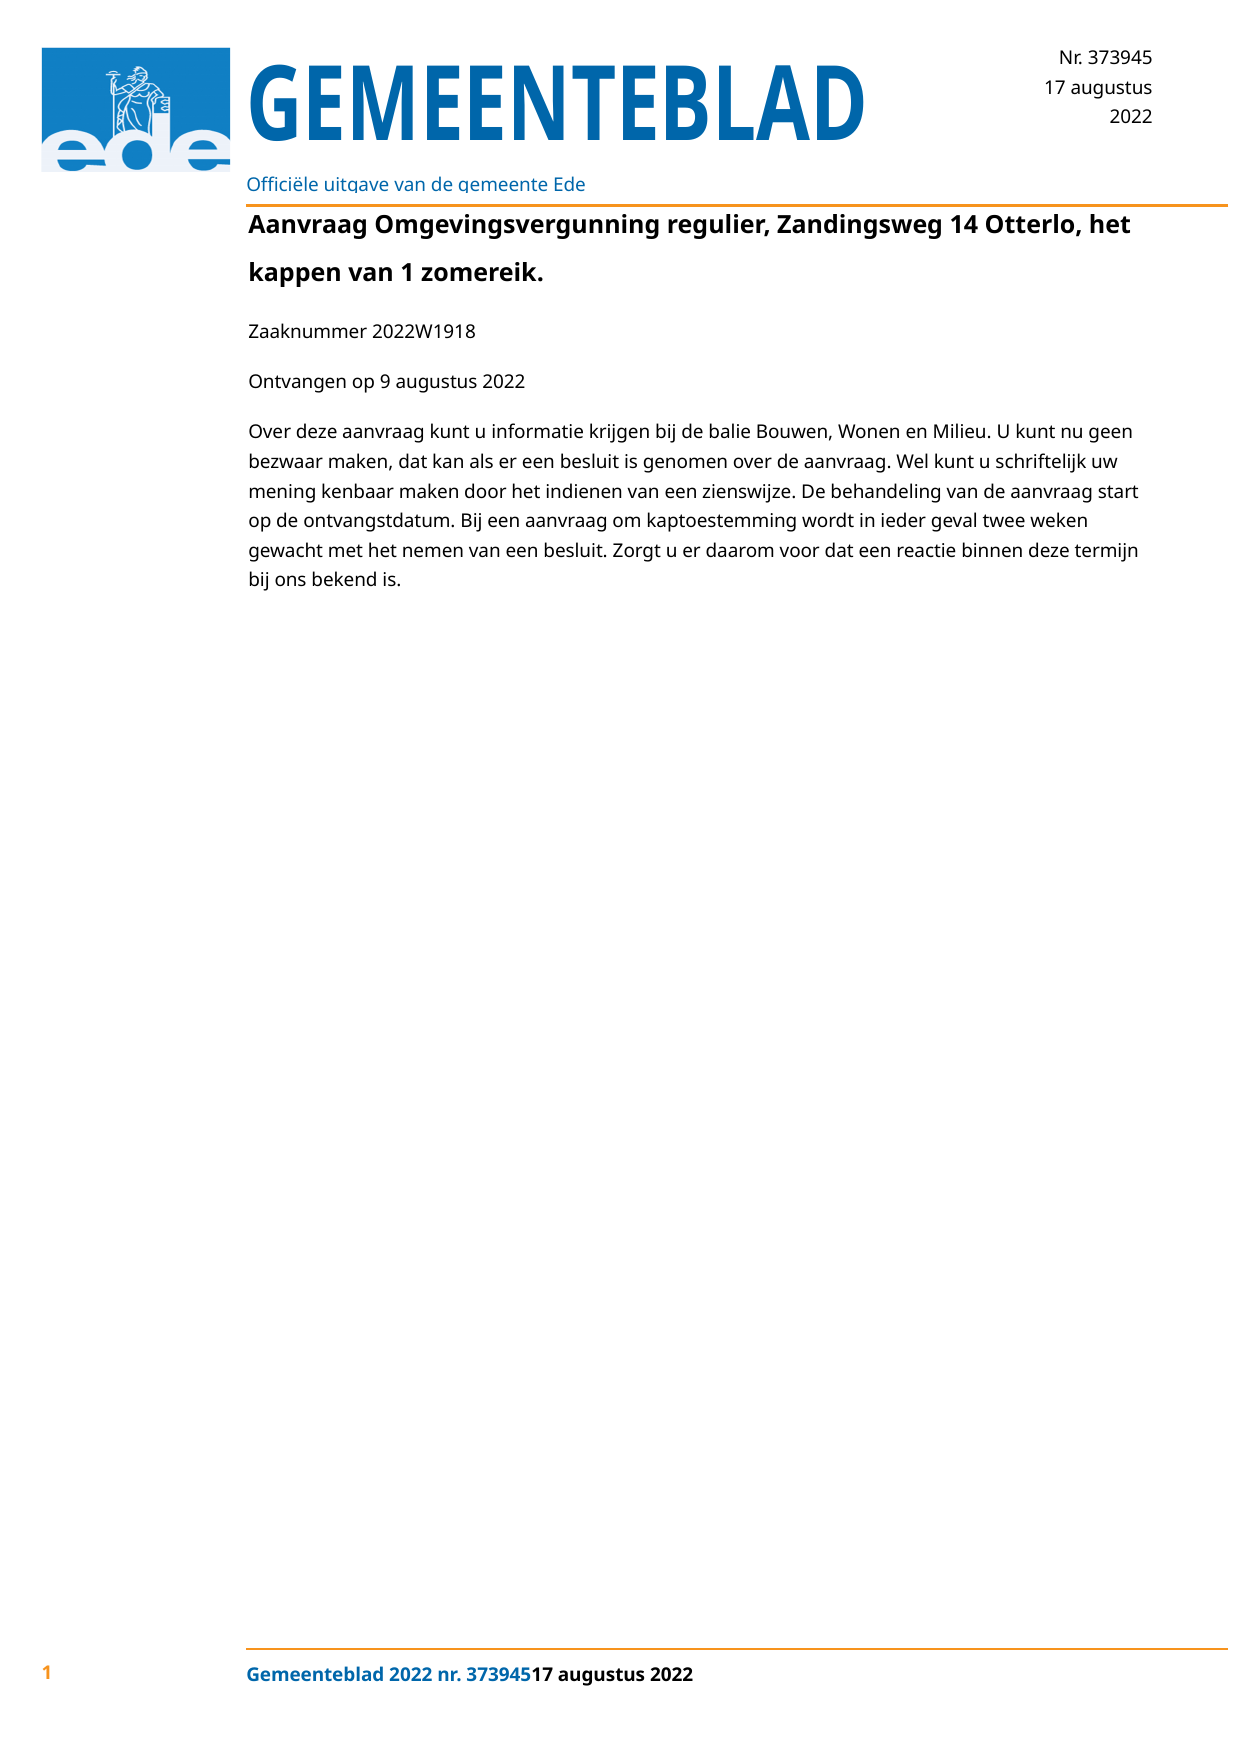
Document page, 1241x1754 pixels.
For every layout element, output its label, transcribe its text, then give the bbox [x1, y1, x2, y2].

text Ontvangen op 9 augustus 2022 [248, 368, 1152, 394]
picture [41, 47, 231, 172]
text Zaaknummer 2022W1918 [248, 318, 1152, 344]
text Aanvraag Omgevingsvergunning regulier, Zandingsweg 14 Otterlo, het kappen van 1 zomereik. [248, 207, 1152, 288]
text Over deze aanvraag kunt u informatie krijgen bij de balie Bouwen, Wonen en Milieu. U kunt nu geen bezwaar maken, dat kan als er een besluit is genomen over de aanvraag. Wel kunt u schriftelijk uw mening kenbaar maken door het indienen van een zienswijze. De behandeling van de aanvraag start op de ontvangstdatum. Bij een aanvraag om kaptoestemming wordt in ieder geval twee weken gewacht met het nemen van een besluit. Zorgt u er daarom voor dat een reactie binnen deze termijn bij ons bekend is. [248, 419, 1152, 592]
